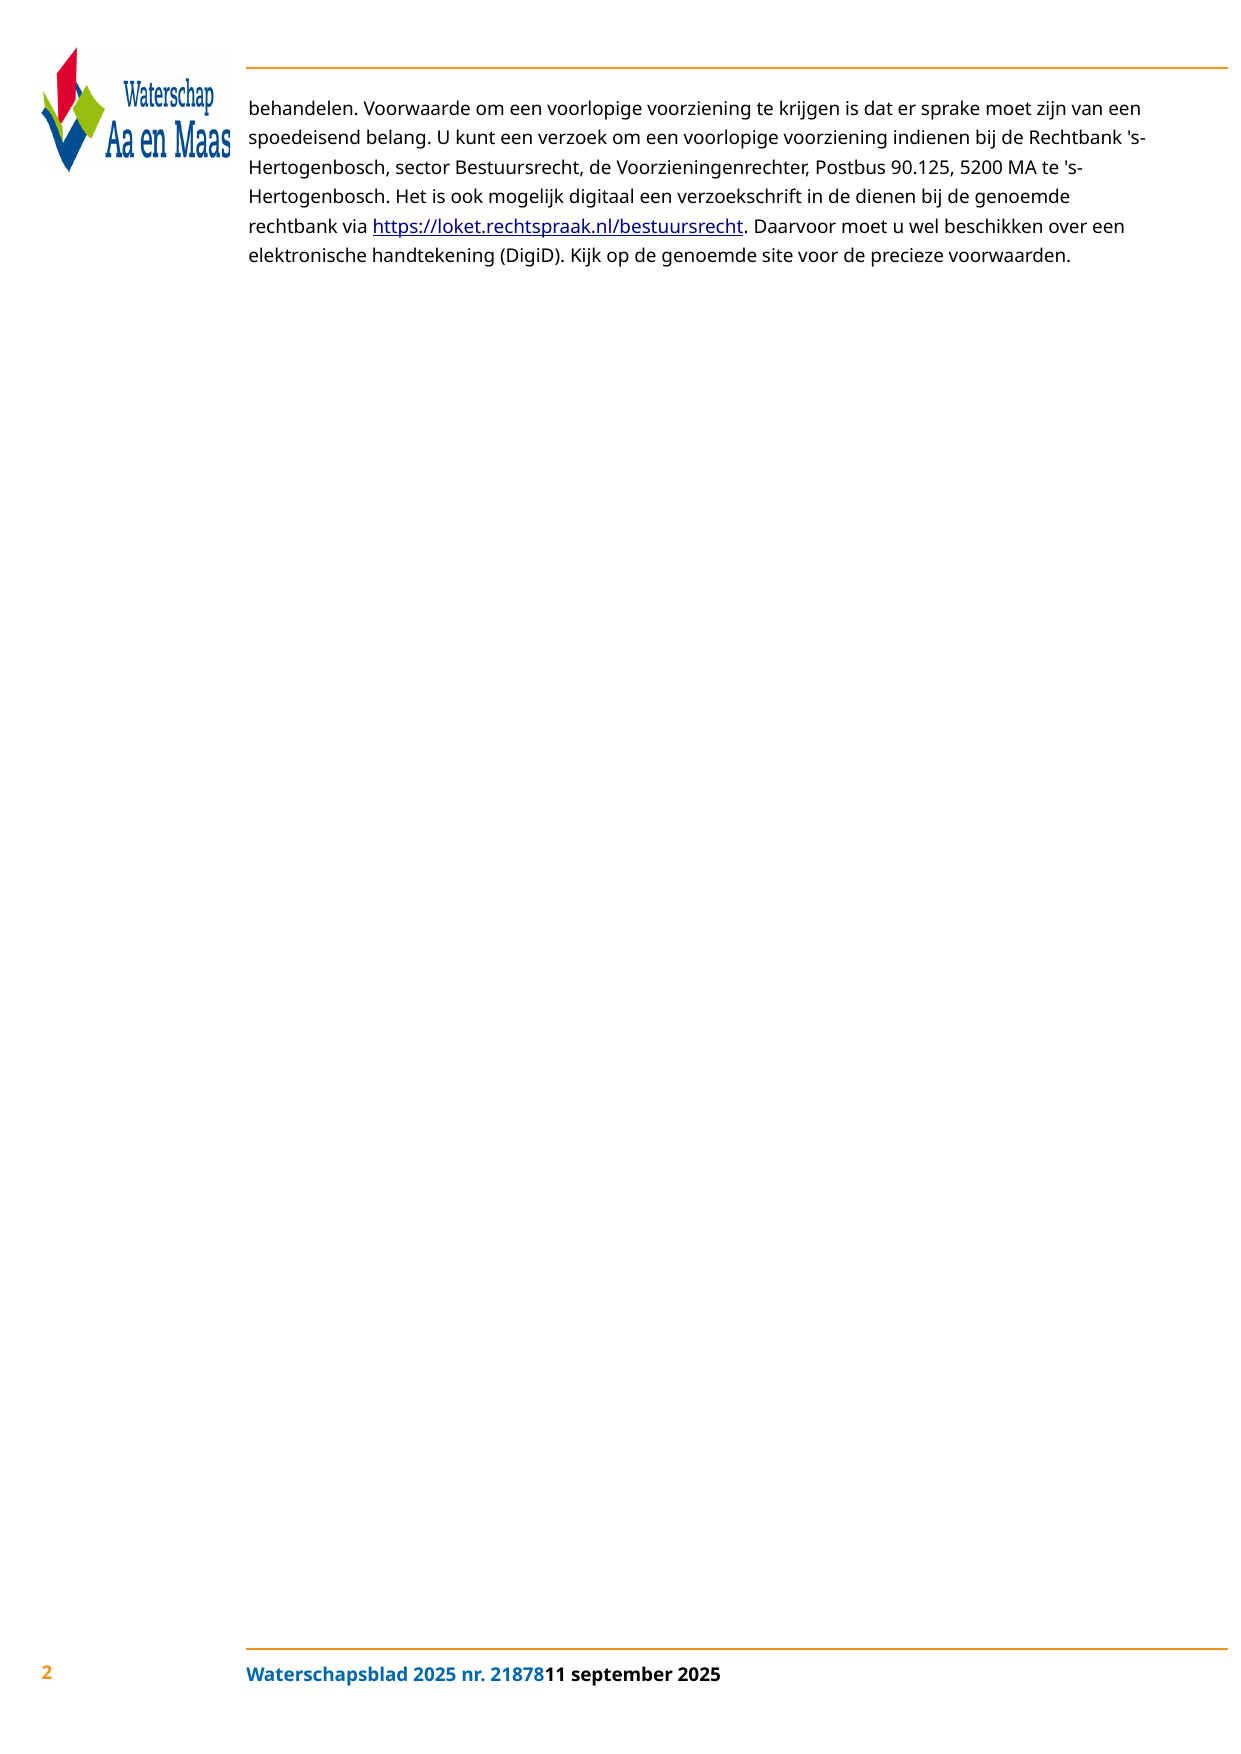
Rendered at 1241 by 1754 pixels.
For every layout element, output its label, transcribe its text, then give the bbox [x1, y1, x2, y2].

picture [41, 47, 231, 172]
text behandelen. Voorwaarde om een voorlopige voorziening te krijgen is dat er sprake moet zijn van een spoedeisend belang. U kunt een verzoek om een voorlopige voorziening indienen bij de Rechtbank 's-Hertogenbosch, sector Bestuursrecht, de Voorzieningenrechter, Postbus 90.125, 5200 MA te 's-Hertogenbosch. Het is ook mogelijk digitaal een verzoekschrift in de dienen bij de genoemde rechtbank via https://loket.rechtspraak.nl/bestuursrecht. Daarvoor moet u wel beschikken over een elektronische handtekening (DigiD). Kijk op de genoemde site voor de precieze voorwaarden. [248, 95, 1152, 268]
